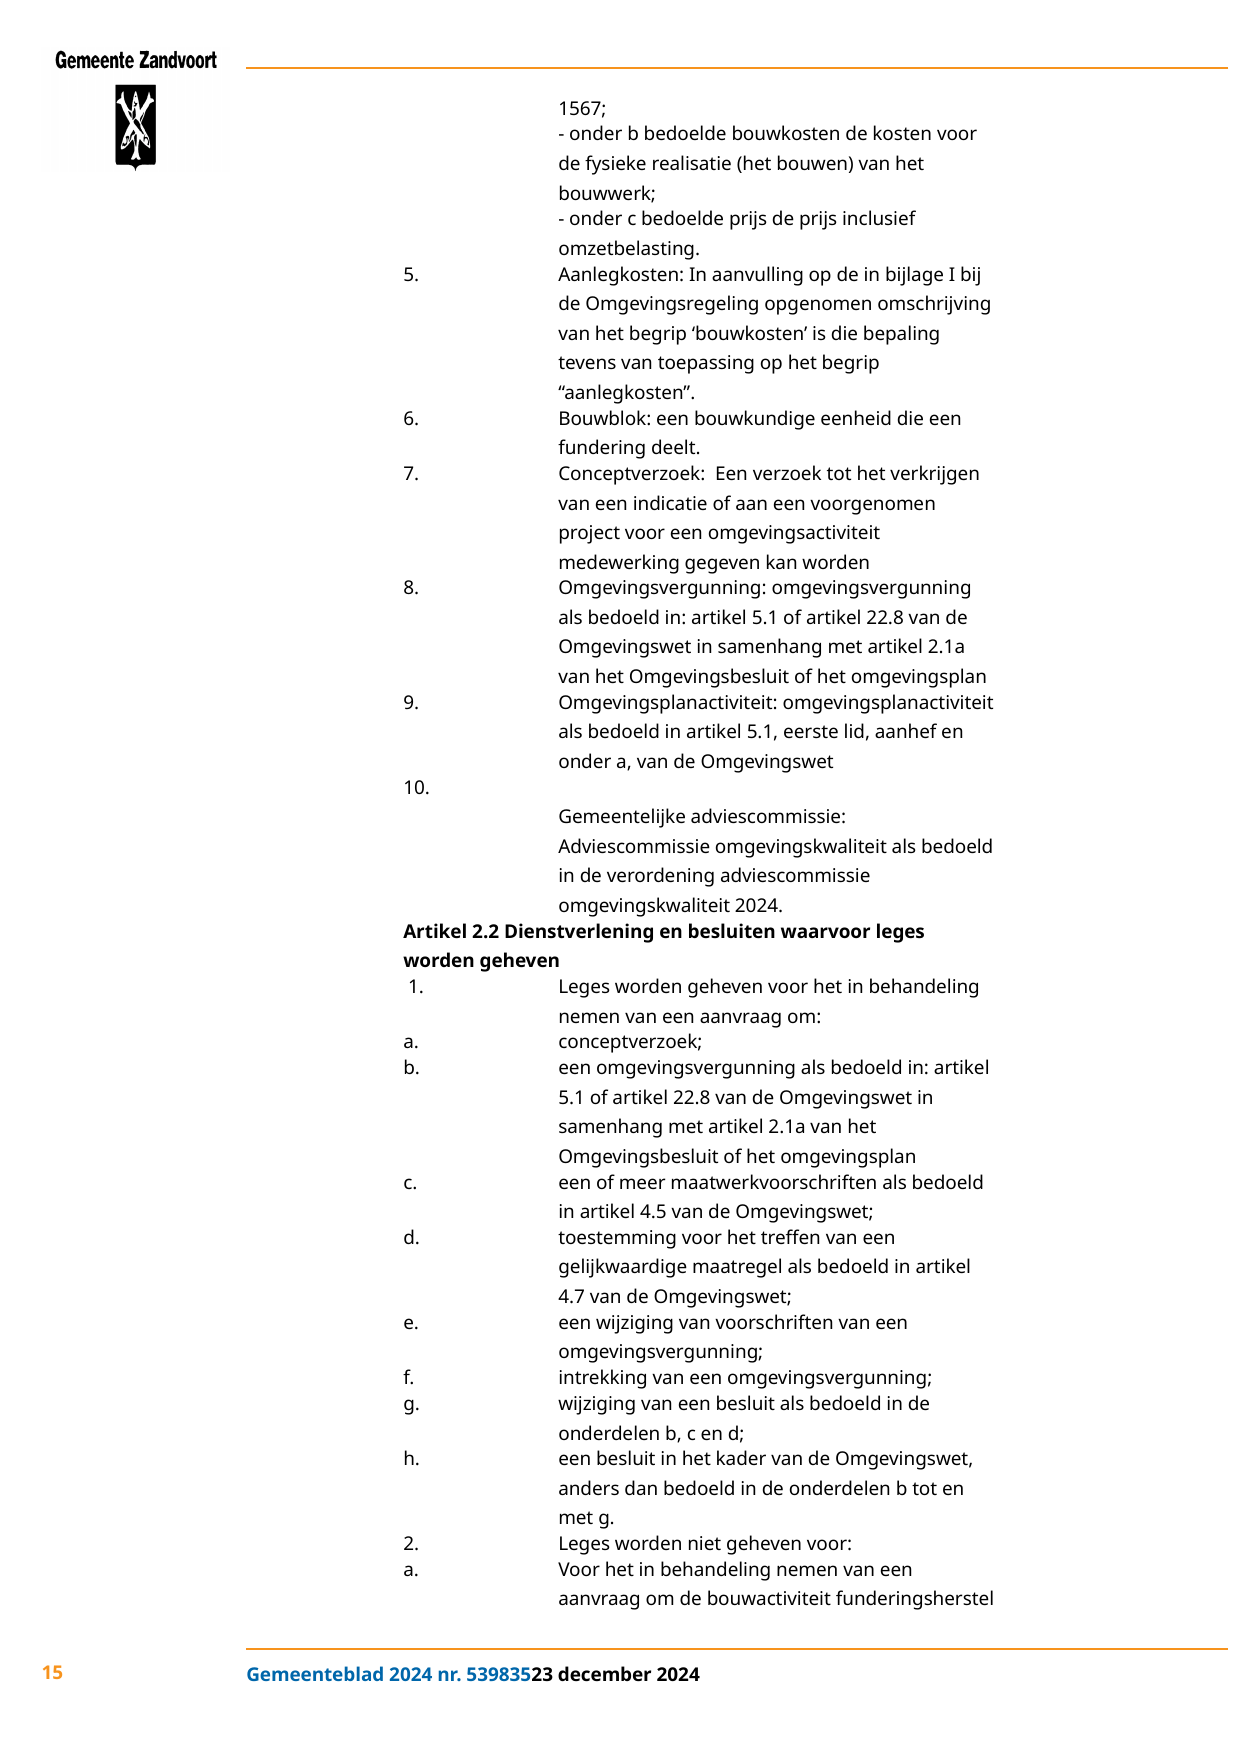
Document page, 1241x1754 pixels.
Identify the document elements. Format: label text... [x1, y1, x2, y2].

table_cell - onder b bedoelde bouwkosten de kosten voor de fysieke realisatie (het bouwen) van het bouwwerk; [558, 121, 996, 205]
table_cell [996, 1364, 1152, 1390]
table_cell [248, 1390, 403, 1445]
table_cell [248, 689, 403, 774]
table_cell [248, 1556, 403, 1611]
table_cell 8. [403, 575, 558, 689]
table_cell Bouwblok: een bouwkundige eenheid die een fundering deelt. [558, 405, 996, 460]
table_cell [248, 1029, 403, 1054]
table_cell [248, 261, 403, 405]
table_cell [996, 1224, 1152, 1309]
table_cell - onder c bedoelde prijs de prijs inclusief omzetbelasting. [558, 205, 996, 261]
table_cell a. [403, 1556, 558, 1611]
table_cell f. [403, 1364, 558, 1390]
table_cell a. [403, 1029, 558, 1054]
table_cell d. [403, 1224, 558, 1309]
table_cell [248, 1169, 403, 1224]
table_cell wijziging van een besluit als bedoeld in de onderdelen b, c en d; [558, 1390, 996, 1445]
table_cell [996, 1054, 1152, 1169]
table_cell Omgevingsplanactiviteit: omgevingsplanactiviteit als bedoeld in artikel 5.1, eerste lid, aanhef en onder a, van de Omgevingswet [558, 689, 996, 774]
table_cell een wijziging van voorschriften van een omgevingsvergunning; [558, 1309, 996, 1364]
table_cell [996, 918, 1152, 973]
table_cell [248, 1364, 403, 1390]
table_cell [248, 1530, 403, 1556]
table_cell [248, 1309, 403, 1364]
table_cell 1. [403, 973, 558, 1029]
table_cell c. [403, 1169, 558, 1224]
table_cell [248, 918, 403, 973]
table_cell 5. [403, 261, 558, 405]
table_cell [996, 774, 1152, 918]
table_cell 7. [403, 460, 558, 574]
table_cell [248, 774, 403, 918]
table_cell [403, 121, 558, 205]
table_cell e. [403, 1309, 558, 1364]
table_cell een besluit in het kader van de Omgevingswet, anders dan bedoeld in de onderdelen b tot en met g. [558, 1445, 996, 1530]
table_cell [403, 95, 558, 121]
table_cell Voor het in behandeling nemen van een aanvraag om de bouwactiviteit funderingsherstel [558, 1556, 996, 1611]
table_cell een omgevingsvergunning als bedoeld in: artikel 5.1 of artikel 22.8 van de Omgevingswet in samenhang met artikel 2.1a van het Omgevingsbesluit of het omgevingsplan [558, 1054, 996, 1169]
table_cell [996, 1029, 1152, 1054]
table_cell Leges worden geheven voor het in behandeling nemen van een aanvraag om: [558, 973, 996, 1029]
table_cell [248, 405, 403, 460]
table_cell [996, 460, 1152, 574]
table_cell [996, 1390, 1152, 1445]
table_cell [996, 1530, 1152, 1556]
table_cell b. [403, 1054, 558, 1169]
table_cell [248, 460, 403, 574]
table_cell [996, 689, 1152, 774]
table_cell [403, 205, 558, 261]
table_cell [248, 575, 403, 689]
table_cell 1567; [558, 95, 996, 121]
table_cell [248, 1224, 403, 1309]
table_cell [996, 575, 1152, 689]
table_cell [996, 405, 1152, 460]
table_cell 2. [403, 1530, 558, 1556]
table_cell [996, 121, 1152, 205]
table_cell Artikel 2.2 Dienstverlening en besluiten waarvoor leges worden geheven [403, 918, 996, 973]
table_cell conceptverzoek; [558, 1029, 996, 1054]
table_cell 6. [403, 405, 558, 460]
table_cell [248, 1445, 403, 1530]
table_cell een of meer maatwerkvoorschriften als bedoeld in artikel 4.5 van de Omgevingswet; [558, 1169, 996, 1224]
table_cell [996, 205, 1152, 261]
table_cell intrekking van een omgevingsvergunning; [558, 1364, 996, 1390]
table_cell Conceptverzoek: Een verzoek tot het verkrijgen van een indicatie of aan een voorgenomen project voor een omgevingsactiviteit medewerking gegeven kan worden [558, 460, 996, 574]
table_cell Leges worden niet geheven voor: [558, 1530, 996, 1556]
table_cell [996, 1556, 1152, 1611]
table_cell [248, 121, 403, 205]
table_cell g. [403, 1390, 558, 1445]
table_cell [996, 1445, 1152, 1530]
table_cell Aanlegkosten: In aanvulling op de in bijlage I bij de Omgevingsregeling opgenomen omschrijving van het begrip ‘bouwkosten’ is die bepaling tevens van toepassing op het begrip “aanlegkosten”. [558, 261, 996, 405]
table_cell [248, 95, 403, 121]
picture [41, 47, 231, 172]
table_cell toestemming voor het treffen van een gelijkwaardige maatregel als bedoeld in artikel 4.7 van de Omgevingswet; [558, 1224, 996, 1309]
table_cell 9. [403, 689, 558, 774]
table_cell [248, 973, 403, 1029]
table_cell [996, 1309, 1152, 1364]
table_cell [996, 95, 1152, 121]
table_cell Omgevingsvergunning: omgevingsvergunning als bedoeld in: artikel 5.1 of artikel 22.8 van de Omgevingswet in samenhang met artikel 2.1a van het Omgevingsbesluit of het omgevingsplan [558, 575, 996, 689]
table_cell h. [403, 1445, 558, 1530]
table_cell 10. [403, 774, 558, 918]
table_cell [248, 205, 403, 261]
table_cell Gemeentelijke adviescommissie: Adviescommissie omgevingskwaliteit als bedoeld in de verordening adviescommissie omgevingskwaliteit 2024. [558, 774, 996, 918]
table_cell [248, 1054, 403, 1169]
table_cell [996, 261, 1152, 405]
table_cell [996, 973, 1152, 1029]
table_cell [996, 1169, 1152, 1224]
